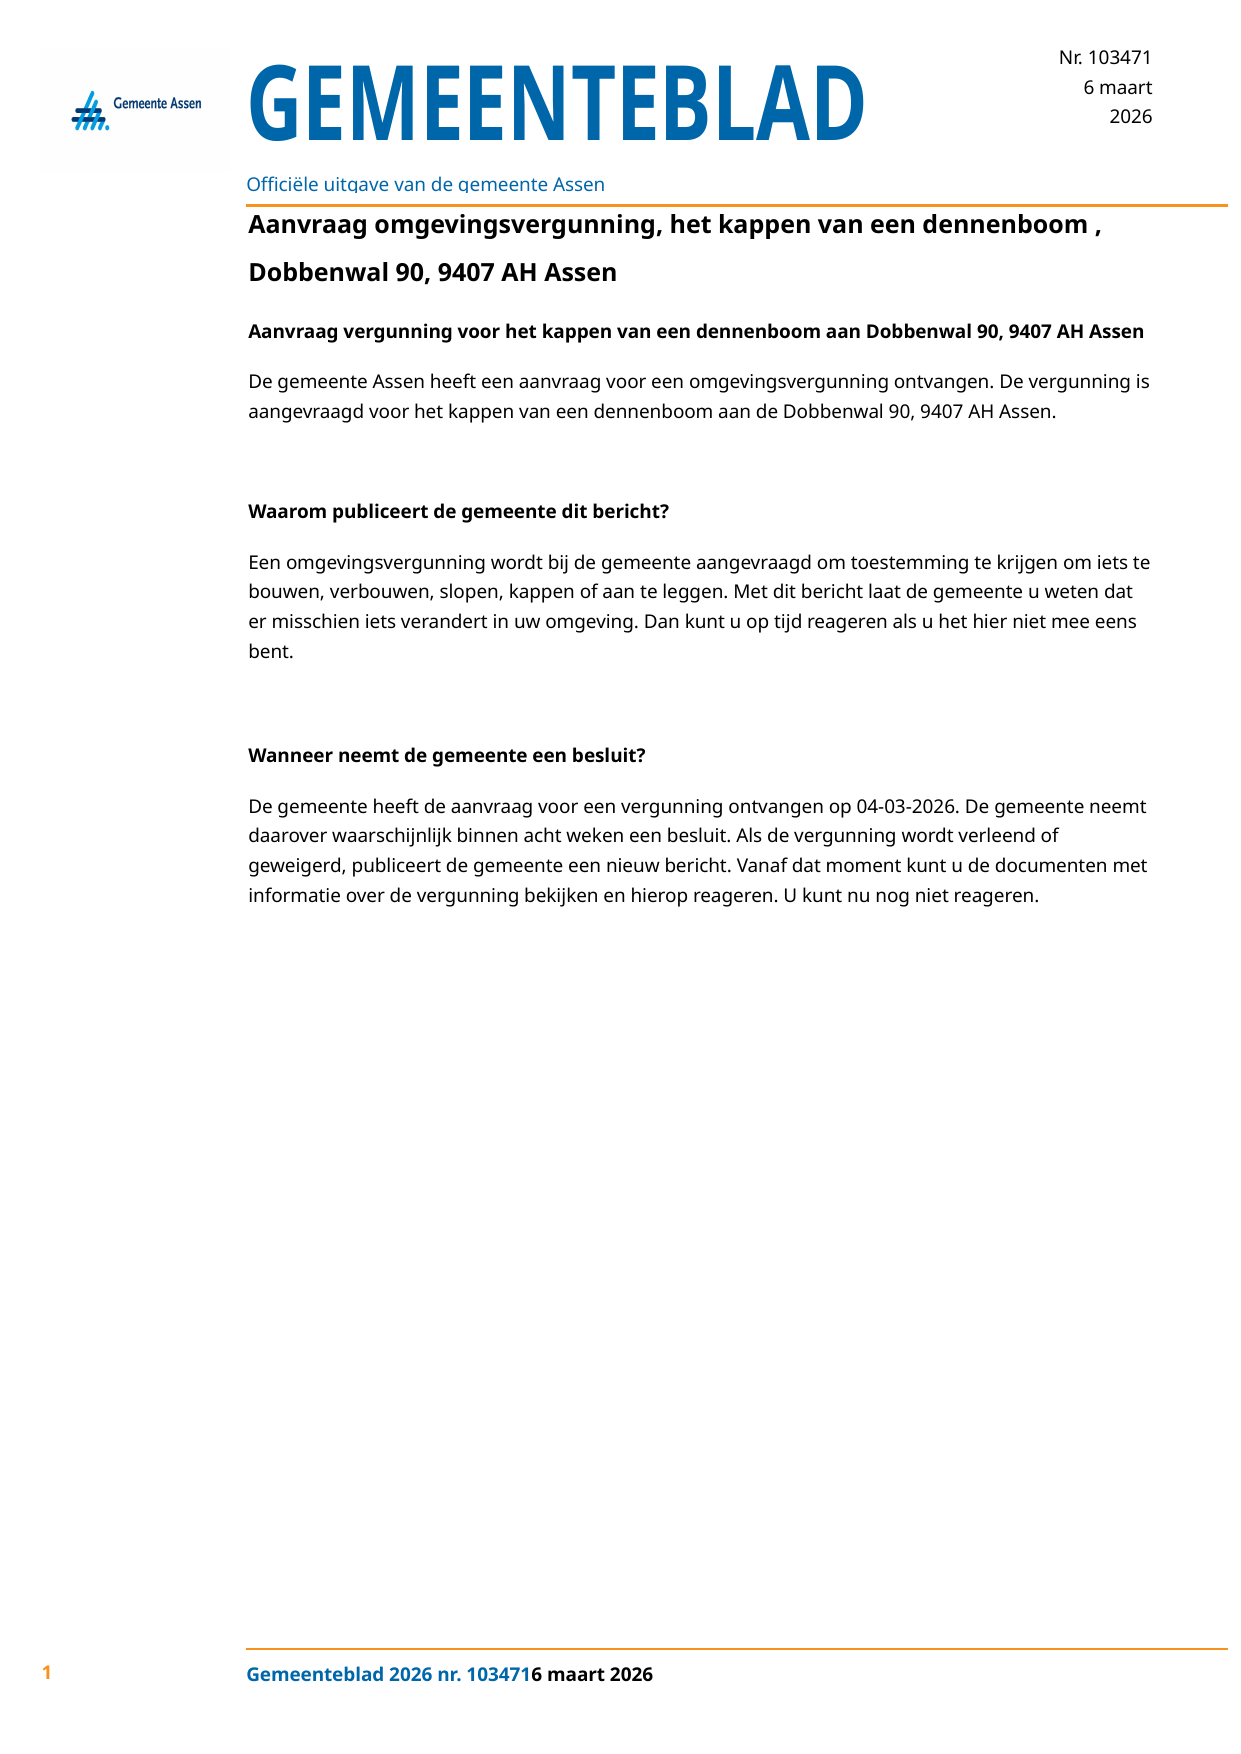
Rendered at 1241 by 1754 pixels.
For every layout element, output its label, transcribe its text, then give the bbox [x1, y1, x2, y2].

text ﻿Wanneer neemt de gemeente een besluit? [248, 739, 1152, 768]
text Aanvraag vergunning voor het kappen van een dennenboom aan Dobbenwal 90, 9407 AH Assen [248, 318, 1152, 344]
text Waarom publiceert de gemeente dit bericht? [248, 499, 1152, 524]
text Aanvraag omgevingsvergunning, het kappen van een dennenboom , Dobbenwal 90, 9407 AH Assen [248, 207, 1152, 288]
picture [41, 47, 231, 172]
text De gemeente heeft de aanvraag voor een vergunning ontvangen op 04-03-2026. De gemeente neemt daarover waarschijnlijk binnen acht weken een besluit. Als de vergunning wordt verleend of geweigerd, publiceert de gemeente een nieuw bericht. Vanaf dat moment kunt u de documenten met informatie over de vergunning bekijken en hierop reageren. U kunt nu nog niet reageren. [248, 793, 1152, 908]
text De gemeente Assen heeft een aanvraag voor een omgevingsvergunning ontvangen. De vergunning is aangevraagd voor het kappen van een dennenboom aan de Dobbenwal 90, 9407 AH Assen. [248, 368, 1152, 424]
text Een omgevingsvergunning wordt bij de gemeente aangevraagd om toestemming te krijgen om iets te bouwen, verbouwen, slopen, kappen of aan te leggen. Met dit bericht laat de gemeente u weten dat er misschien iets verandert in uw omgeving. Dan kunt u op tijd reageren als u het hier niet mee eens bent. [248, 549, 1152, 664]
